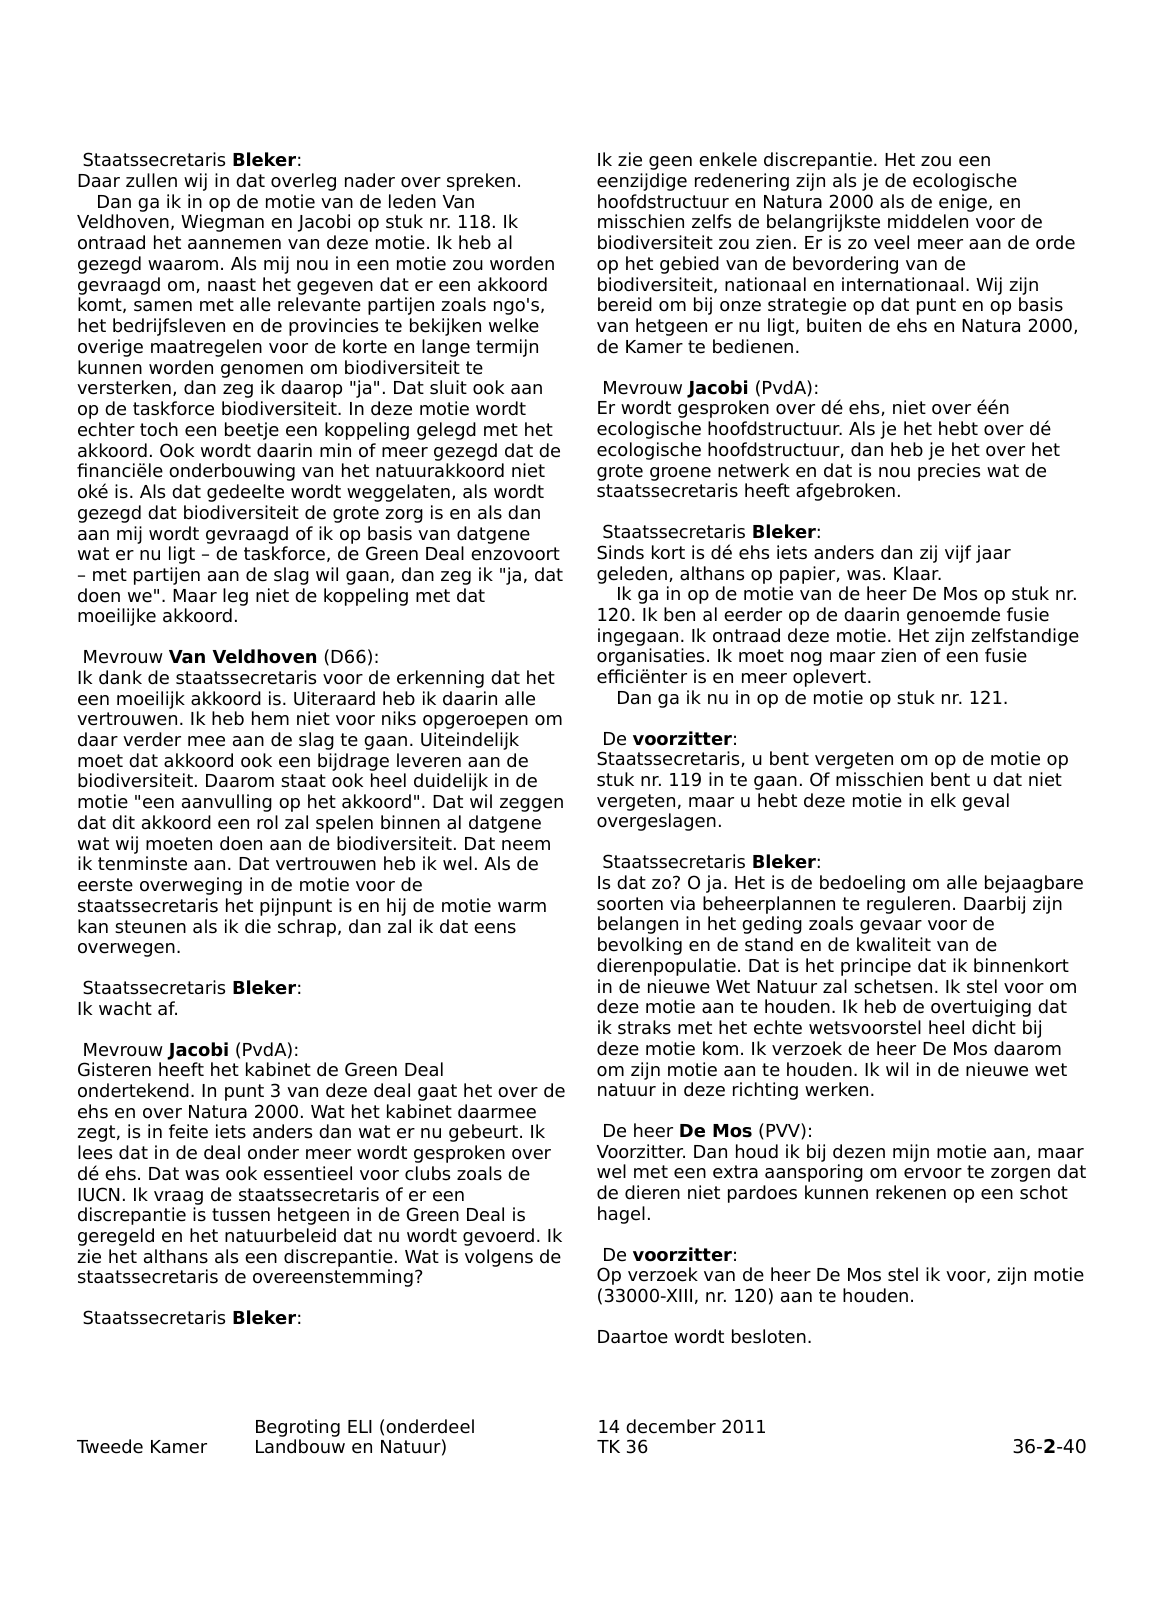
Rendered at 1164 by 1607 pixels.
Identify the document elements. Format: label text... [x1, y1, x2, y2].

text Ik wacht af. [77, 999, 567, 1019]
text Daartoe wordt besloten. [596, 1327, 1087, 1347]
text Is dat zo? O ja. Het is de bedoeling om alle bejaagbare soorten via beheerplannen te reguleren. Daarbij zijn belangen in het geding zoals gevaar voor de bevolking en de stand en de kwaliteit van de dierenpopulatie. Dat is het principe dat ik binnenkort in de nieuwe Wet Natuur zal schetsen. Ik stel voor om deze motie aan te houden. Ik heb de overtuiging dat ik straks met het echte wetsvoorstel heel dicht bij deze motie kom. Ik verzoek de heer De Mos daarom om zijn motie aan te houden. Ik wil in de nieuwe wet natuur in deze richting werken. [596, 873, 1087, 1101]
text Er wordt gesproken over dé ehs, niet over één ecologische hoofdstructuur. Als je het hebt over dé ecologische hoofdstructuur, dan heb je het over het grote groene netwerk en dat is nou precies wat de staatssecretaris heeft afgebroken. [596, 398, 1087, 502]
text Ik zie geen enkele discrepantie. Het zou een eenzijdige redenering zijn als je de ecologische hoofdstructuur en Natura 2000 als de enige, en misschien zelfs de belangrijkste middelen voor de biodiversiteit zou zien. Er is zo veel meer aan de orde op het gebied van de bevordering van de biodiversiteit, nationaal en internationaal. Wij zijn bereid om bij onze strategie op dat punt en op basis van hetgeen er nu ligt, buiten de ehs en Natura 2000, de Kamer te bedienen. [596, 150, 1087, 357]
text De voorzitter: [596, 728, 1087, 749]
text Mevrouw Jacobi (PvdA): [596, 377, 1087, 398]
text Sinds kort is dé ehs iets anders dan zij vijf jaar geleden, althans op papier, was. Klaar. [596, 543, 1087, 584]
text Mevrouw Jacobi (PvdA): [77, 1039, 567, 1060]
text Ik dank de staatssecretaris voor de erkenning dat het een moeilijk akkoord is. Uiteraard heb ik daarin alle vertrouwen. Ik heb hem niet voor niks opgeroepen om daar verder mee aan de slag te gaan. Uiteindelijk moet dat akkoord ook een bijdrage leveren aan de biodiversiteit. Daarom staat ook heel duidelijk in de motie "een aanvulling op het akkoord". Dat wil zeggen dat dit akkoord een rol zal spelen binnen al datgene wat wij moeten doen aan de biodiversiteit. Dat neem ik tenminste aan. Dat vertrouwen heb ik wel. Als de eerste overweging in de motie voor de staatssecretaris het pijnpunt is en hij de motie warm kan steunen als ik die schrap, dan zal ik dat eens overwegen. [77, 668, 567, 958]
text Ik ga in op de motie van de heer De Mos op stuk nr. 120. Ik ben al eerder op de daarin genoemde fusie ingegaan. Ik ontraad deze motie. Het zijn zelfstandige organisaties. Ik moet nog maar zien of een fusie efficiënter is en meer oplevert. [596, 584, 1087, 688]
text Voorzitter. Dan houd ik bij dezen mijn motie aan, maar wel met een extra aansporing om ervoor te zorgen dat de dieren niet pardoes kunnen rekenen op een schot hagel. [596, 1142, 1087, 1224]
text De voorzitter: [596, 1244, 1087, 1265]
text Staatssecretaris Bleker: [77, 1308, 567, 1329]
text Staatssecretaris Bleker: [77, 150, 567, 171]
text Mevrouw Van Veldhoven (D66): [77, 647, 567, 668]
text Staatssecretaris Bleker: [596, 522, 1087, 543]
text Daar zullen wij in dat overleg nader over spreken. [77, 171, 567, 192]
text De heer De Mos (PVV): [596, 1121, 1087, 1142]
text Staatssecretaris, u bent vergeten om op de motie op stuk nr. 119 in te gaan. Of misschien bent u dat niet vergeten, maar u hebt deze motie in elk geval overgeslagen. [596, 749, 1087, 832]
text Dan ga ik nu in op de motie op stuk nr. 121. [596, 688, 1087, 708]
text Dan ga ik in op de motie van de leden Van Veldhoven, Wiegman en Jacobi op stuk nr. 118. Ik ontraad het aannemen van deze motie. Ik heb al gezegd waarom. Als mij nou in een motie zou worden gevraagd om, naast het gegeven dat er een akkoord komt, samen met alle relevante partijen zoals ngo's, het bedrijfsleven en de provincies te bekijken welke overige maatregelen voor de korte en lange termijn kunnen worden genomen om biodiversiteit te versterken, dan zeg ik daarop "ja". Dat sluit ook aan op de taskforce biodiversiteit. In deze motie wordt echter toch een beetje een koppeling gelegd met het akkoord. Ook wordt daarin min of meer gezegd dat de financiële onderbouwing van het natuurakkoord niet oké is. Als dat gedeelte wordt weggelaten, als wordt gezegd dat biodiversiteit de grote zorg is en als dan aan mij wordt gevraagd of ik op basis van datgene wat er nu ligt – de taskforce, de Green Deal enzovoort – met partijen aan de slag wil gaan, dan zeg ik "ja, dat doen we". Maar leg niet de koppeling met dat moeilijke akkoord. [77, 192, 567, 627]
text Op verzoek van de heer De Mos stel ik voor, zijn motie (33000-XIII, nr. 120) aan te houden. [596, 1265, 1087, 1307]
text Gisteren heeft het kabinet de Green Deal ondertekend. In punt 3 van deze deal gaat het over de ehs en over Natura 2000. Wat het kabinet daarmee zegt, is in feite iets anders dan wat er nu gebeurt. Ik lees dat in de deal onder meer wordt gesproken over dé ehs. Dat was ook essentieel voor clubs zoals de IUCN. Ik vraag de staatssecretaris of er een discrepantie is tussen hetgeen in de Green Deal is geregeld en het natuurbeleid dat nu wordt gevoerd. Ik zie het althans als een discrepantie. Wat is volgens de staatssecretaris de overeenstemming? [77, 1060, 567, 1288]
text Staatssecretaris Bleker: [596, 852, 1087, 873]
text Staatssecretaris Bleker: [77, 978, 567, 999]
